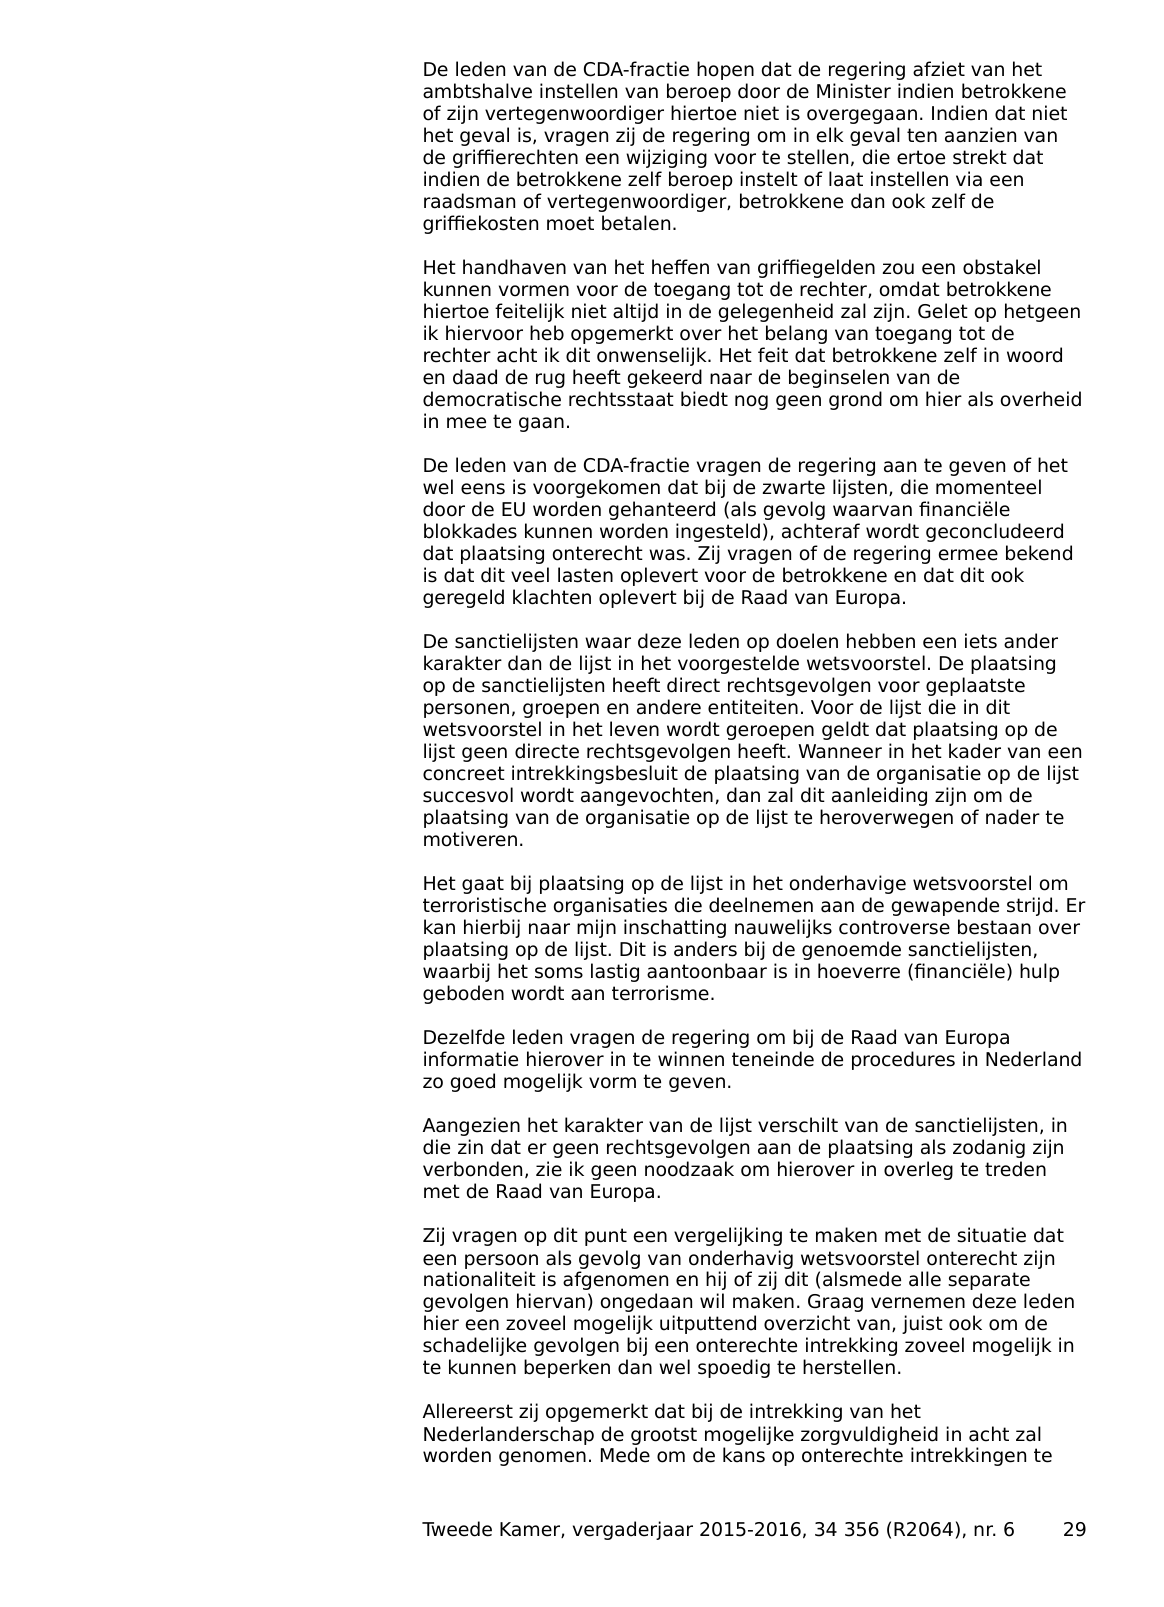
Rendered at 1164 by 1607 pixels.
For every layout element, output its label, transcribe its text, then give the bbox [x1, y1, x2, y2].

text Zij vragen op dit punt een vergelijking te maken met de situatie dat een persoon als gevolg van onderhavig wetsvoorstel onterecht zijn nationaliteit is afgenomen en hij of zij dit (alsmede alle separate gevolgen hiervan) ongedaan wil maken. Graag vernemen deze leden hier een zoveel mogelijk uitputtend overzicht van, juist ook om de schadelijke gevolgen bij een onterechte intrekking zoveel mogelijk in te kunnen beperken dan wel spoedig te herstellen. [422, 1225, 1087, 1379]
text Allereerst zij opgemerkt dat bij de intrekking van het Nederlanderschap de grootst mogelijke zorgvuldigheid in acht zal worden genomen. Mede om de kans op onterechte intrekkingen te [422, 1401, 1087, 1467]
text Het handhaven van het heffen van griffiegelden zou een obstakel kunnen vormen voor de toegang tot de rechter, omdat betrokkene hiertoe feitelijk niet altijd in de gelegenheid zal zijn. Gelet op hetgeen ik hiervoor heb opgemerkt over het belang van toegang tot de rechter acht ik dit onwenselijk. Het feit dat betrokkene zelf in woord en daad de rug heeft gekeerd naar de beginselen van de democratische rechtsstaat biedt nog geen grond om hier als overheid in mee te gaan. [422, 257, 1087, 433]
text Aangezien het karakter van de lijst verschilt van de sanctielijsten, in die zin dat er geen rechtsgevolgen aan de plaatsing als zodanig zijn verbonden, zie ik geen noodzaak om hierover in overleg te treden met de Raad van Europa. [422, 1115, 1087, 1203]
text De sanctielijsten waar deze leden op doelen hebben een iets ander karakter dan de lijst in het voorgestelde wetsvoorstel. De plaatsing op de sanctielijsten heeft direct rechtsgevolgen voor geplaatste personen, groepen en andere entiteiten. Voor de lijst die in dit wetsvoorstel in het leven wordt geroepen geldt dat plaatsing op de lijst geen directe rechtsgevolgen heeft. Wanneer in het kader van een concreet intrekkingsbesluit de plaatsing van de organisatie op de lijst succesvol wordt aangevochten, dan zal dit aanleiding zijn om de plaatsing van de organisatie op de lijst te heroverwegen of nader te motiveren. [422, 631, 1087, 851]
text De leden van de CDA-fractie hopen dat de regering afziet van het ambtshalve instellen van beroep door de Minister indien betrokkene of zijn vertegenwoordiger hiertoe niet is overgegaan. Indien dat niet het geval is, vragen zij de regering om in elk geval ten aanzien van de griffierechten een wijziging voor te stellen, die ertoe strekt dat indien de betrokkene zelf beroep instelt of laat instellen via een raadsman of vertegenwoordiger, betrokkene dan ook zelf de griffiekosten moet betalen. [422, 59, 1087, 235]
text Het gaat bij plaatsing op de lijst in het onderhavige wetsvoorstel om terroristische organisaties die deelnemen aan de gewapende strijd. Er kan hierbij naar mijn inschatting nauwelijks controverse bestaan over plaatsing op de lijst. Dit is anders bij de genoemde sanctielijsten, waarbij het soms lastig aantoonbaar is in hoeverre (financiële) hulp geboden wordt aan terrorisme. [422, 873, 1087, 1005]
text De leden van de CDA-fractie vragen de regering aan te geven of het wel eens is voorgekomen dat bij de zwarte lijsten, die momenteel door de EU worden gehanteerd (als gevolg waarvan financiële blokkades kunnen worden ingesteld), achteraf wordt geconcludeerd dat plaatsing onterecht was. Zij vragen of de regering ermee bekend is dat dit veel lasten oplevert voor de betrokkene en dat dit ook geregeld klachten oplevert bij de Raad van Europa. [422, 455, 1087, 609]
text Dezelfde leden vragen de regering om bij de Raad van Europa informatie hierover in te winnen teneinde de procedures in Nederland zo goed mogelijk vorm te geven. [422, 1027, 1087, 1093]
